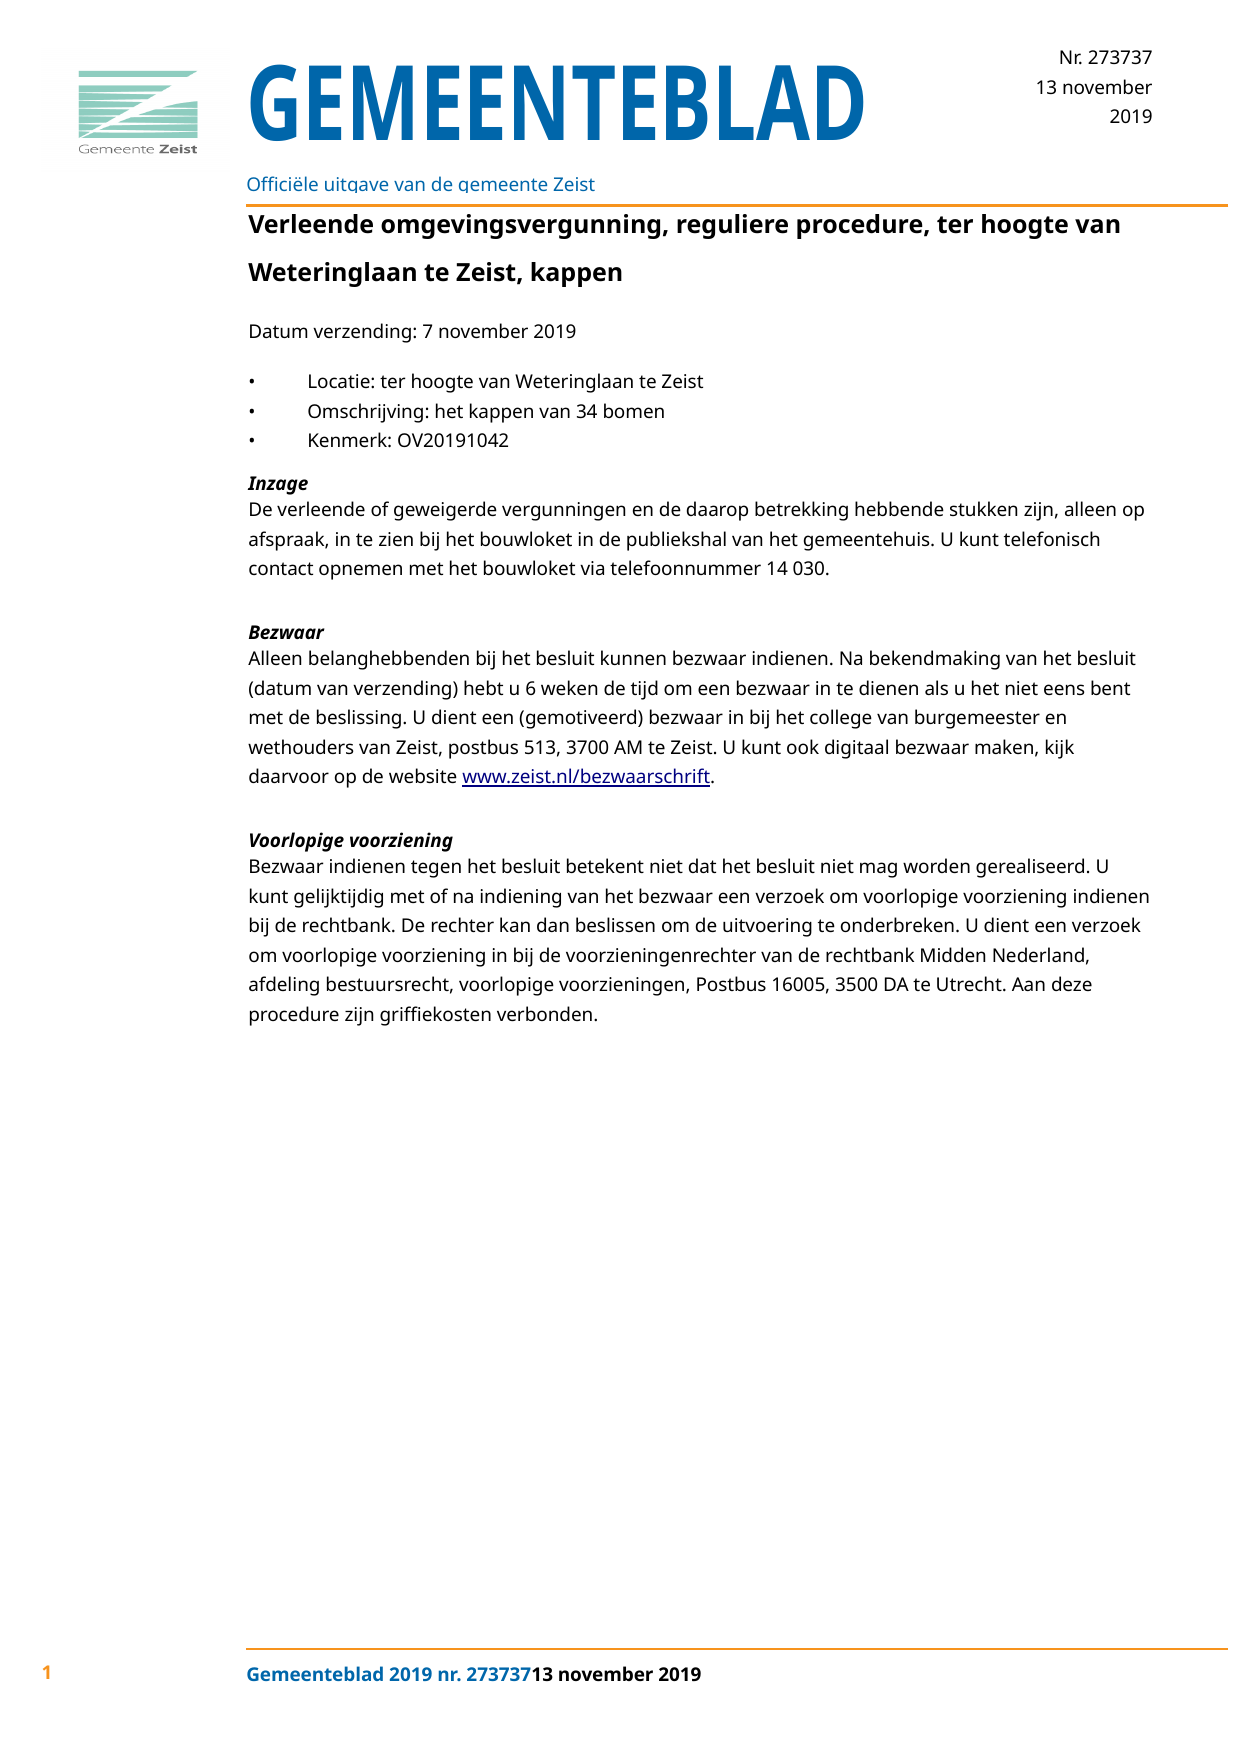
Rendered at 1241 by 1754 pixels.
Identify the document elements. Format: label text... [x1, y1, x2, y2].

text De verleende of geweigerde vergunningen en de daarop betrekking hebbende stukken zijn, alleen op afspraak, in te zien bij het bouwloket in de publiekshal van het gemeentehuis. U kunt telefonisch contact opnemen met het bouwloket via telefoonnummer 14 030. [248, 496, 1152, 581]
list Kenmerk: OV20191042 [248, 427, 1152, 453]
text Inzage [248, 471, 1152, 496]
text Voorlopige voorziening [248, 827, 1152, 853]
text Bezwaar indienen tegen het besluit betekent niet dat het besluit niet mag worden gerealiseerd. U kunt gelijktijdig met of na indiening van het bezwaar een verzoek om voorlopige voorziening indienen bij de rechtbank. De rechter kan dan beslissen om de uitvoering te onderbreken. U dient een verzoek om voorlopige voorziening in bij de voorzieningenrechter van de rechtbank Midden Nederland, afdeling bestuursrecht, voorlopige voorzieningen, Postbus 16005, 3500 DA te Utrecht. Aan deze procedure zijn griffiekosten verbonden. [248, 853, 1152, 1027]
text Verleende omgevingsvergunning, reguliere procedure, ter hoogte van Weteringlaan te Zeist, kappen [248, 207, 1152, 288]
picture [41, 47, 231, 172]
list Omschrijving: het kappen van 34 bomen [248, 398, 1152, 424]
list Locatie: ter hoogte van Weteringlaan te Zeist [248, 368, 1152, 394]
text Bezwaar [248, 619, 1152, 645]
text Datum verzending: 7 november 2019 [248, 318, 1152, 344]
text Alleen belanghebbenden bij het besluit kunnen bezwaar indienen. Na bekendmaking van het besluit (datum van verzending) hebt u 6 weken de tijd om een bezwaar in te dienen als u het niet eens bent met de beslissing. U dient een (gemotiveerd) bezwaar in bij het college van burgemeester en wethouders van Zeist, postbus 513, 3700 AM te Zeist. U kunt ook digitaal bezwaar maken, kijk daarvoor op de website www.zeist.nl/bezwaarschrift. [248, 645, 1152, 789]
